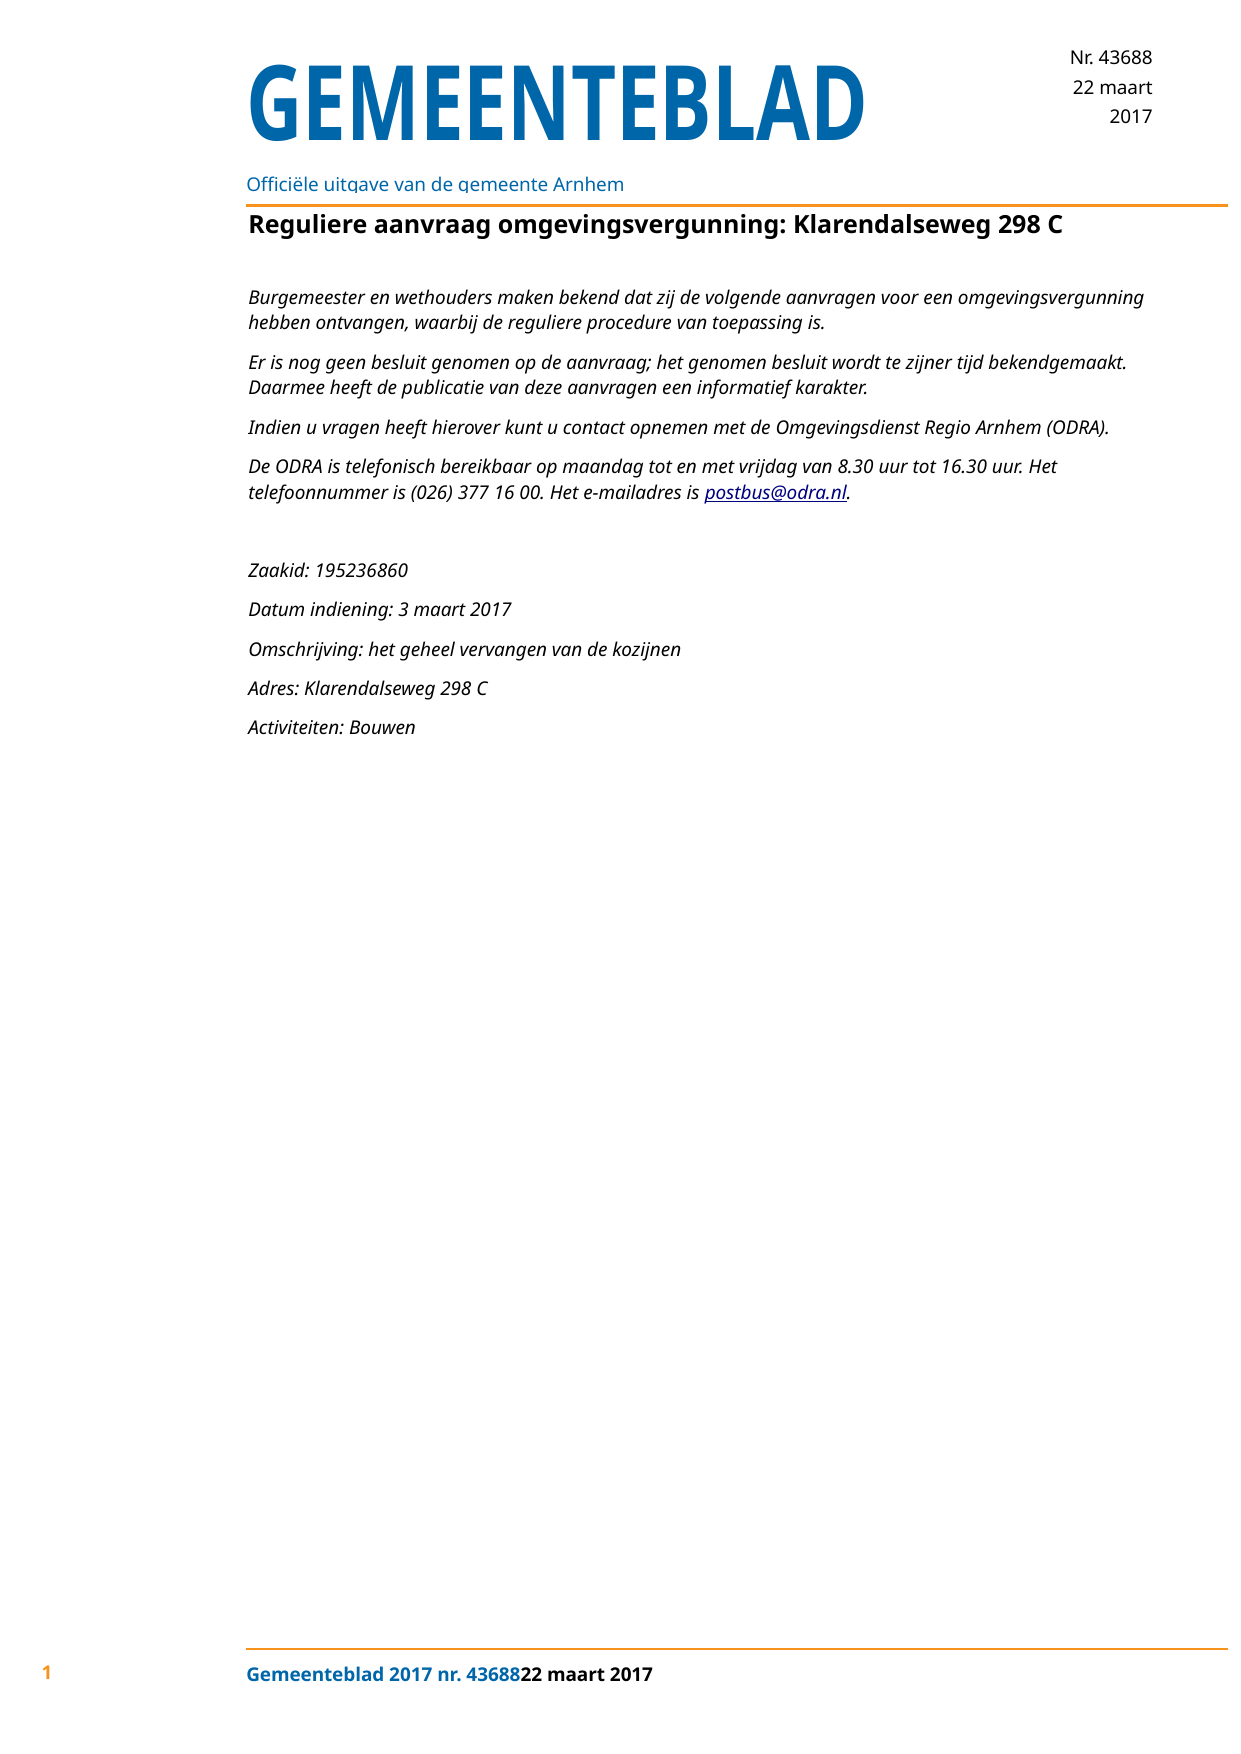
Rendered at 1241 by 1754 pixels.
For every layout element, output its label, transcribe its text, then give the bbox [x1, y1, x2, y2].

text Er is nog geen besluit genomen op de aanvraag; het genomen besluit wordt te zijner tijd bekendgemaakt. Daarmee heeft de publicatie van deze aanvragen een informatief karakter. [248, 349, 1152, 400]
text Reguliere aanvraag omgevingsvergunning: Klarendalseweg 298 C [248, 207, 1152, 241]
text De ODRA is telefonisch bereikbaar op maandag tot en met vrijdag van 8.30 uur tot 16.30 uur. Het telefoonnummer is (026) 377 16 00. Het e-mailadres is postbus@odra.nl. [248, 453, 1152, 504]
text Adres: Klarendalseweg 298 C [248, 675, 1152, 701]
picture [41, 47, 231, 172]
text Zaakid: 195236860 [248, 557, 1152, 583]
text Burgemeester en wethouders maken bekend dat zij de volgende aanvragen voor een omgevingsvergunning hebben ontvangen, waarbij de reguliere procedure van toepassing is. [248, 284, 1152, 335]
text Omschrijving: het geheel vervangen van de kozijnen [248, 636, 1152, 662]
text Activiteiten: Bouwen [248, 714, 1152, 740]
text Indien u vragen heeft hierover kunt u contact opnemen met de Omgevingsdienst Regio Arnhem (ODRA). [248, 414, 1152, 439]
text Datum indiening: 3 maart 2017 [248, 597, 1152, 622]
